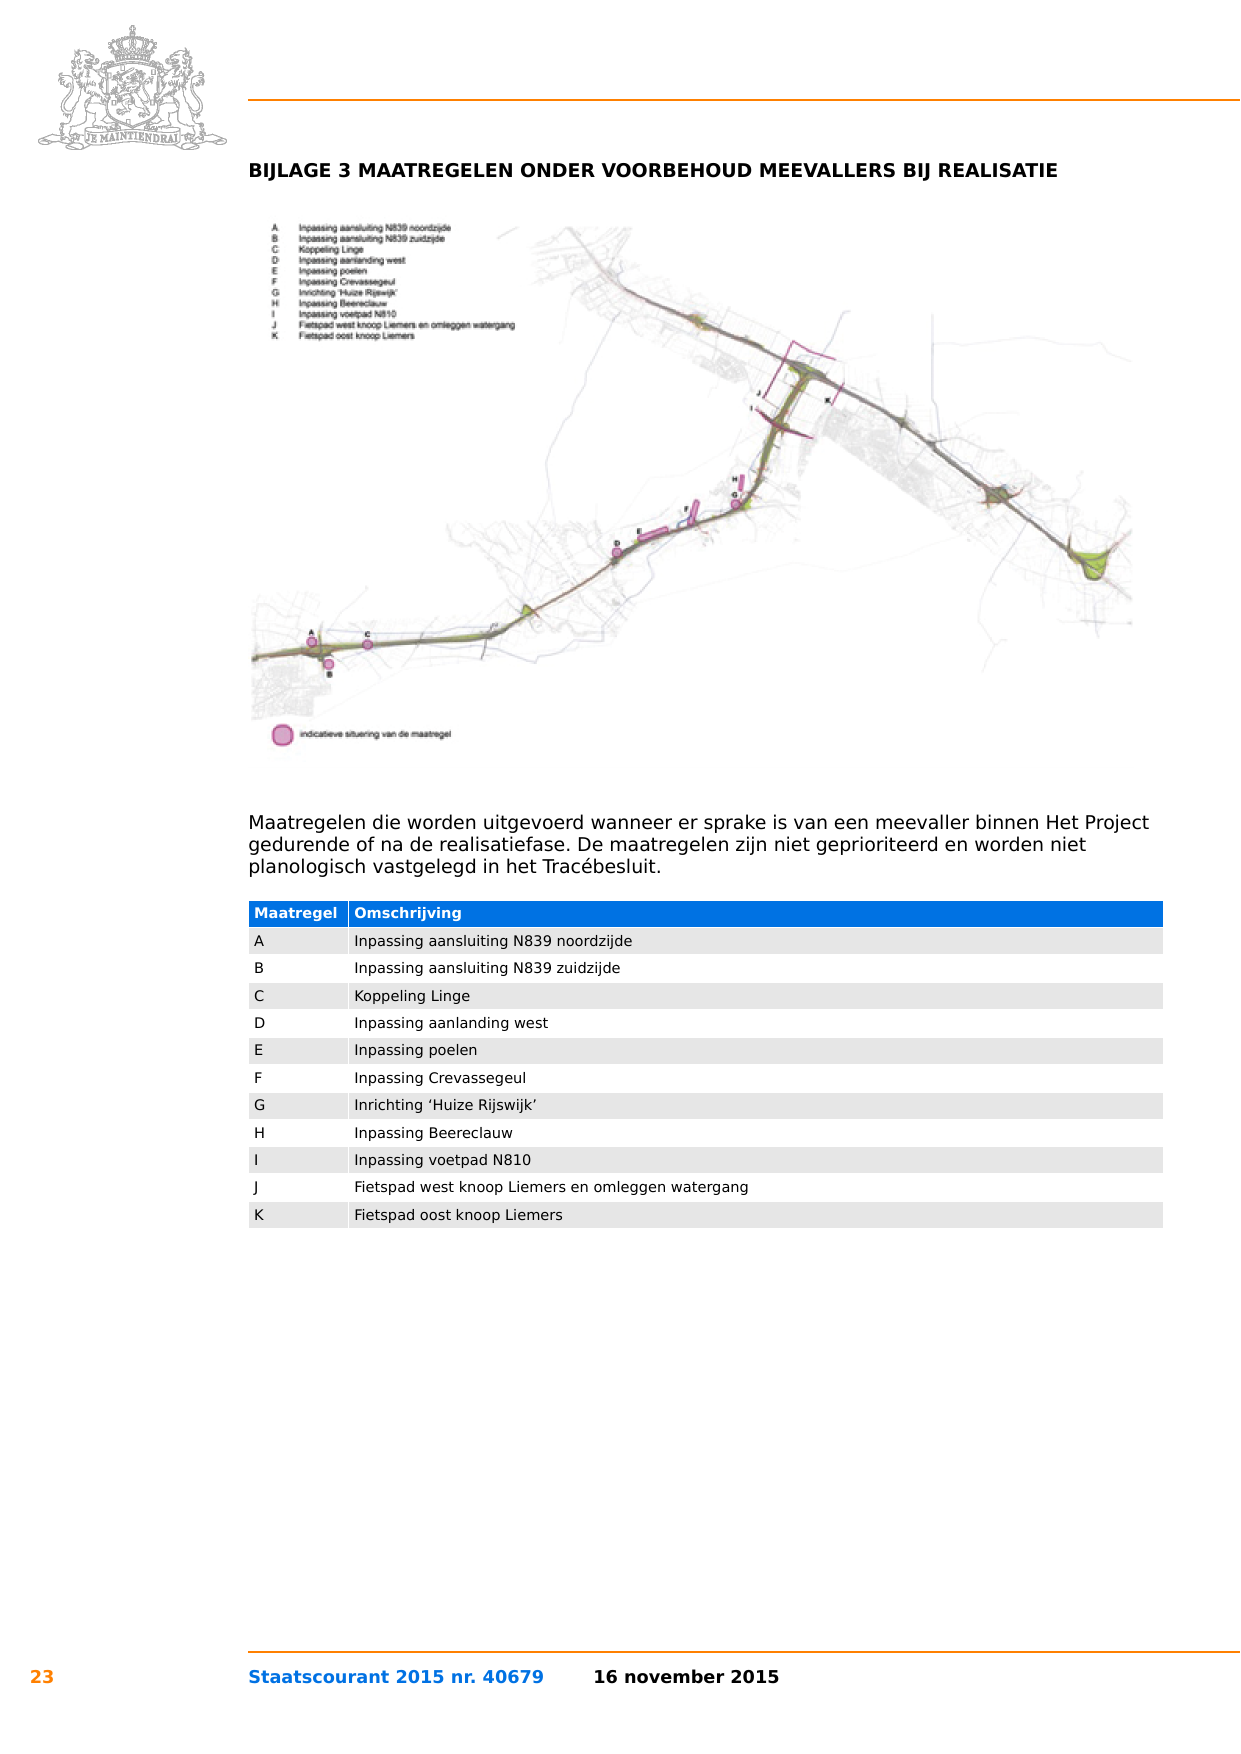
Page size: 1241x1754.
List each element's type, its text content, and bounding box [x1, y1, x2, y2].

picture [248, 206, 1134, 768]
table_cell Inpassing voetpad N810 [349, 1147, 1163, 1173]
subtitle BIJLAGE 3 MAATREGELEN ONDER VOORBEHOUD MEEVALLERS BIJ REALISATIE [248, 160, 1163, 182]
table_cell F [249, 1065, 348, 1091]
table_cell Inpassing aanlanding west [349, 1010, 1163, 1037]
table_cell Inpassing Beereclauw [349, 1120, 1163, 1146]
table_cell Fietspad oost knoop Liemers [349, 1202, 1163, 1228]
table_cell H [249, 1120, 348, 1146]
table_cell Inrichting ‘Huize Rijswijk’ [349, 1093, 1163, 1119]
table_cell D [249, 1010, 348, 1037]
table_header Omschrijving [349, 901, 1163, 927]
picture [38, 25, 227, 150]
table_cell B [249, 955, 348, 982]
table_cell Fietspad west knoop Liemers en omleggen watergang [349, 1175, 1163, 1201]
table_cell Inpassing aansluiting N839 zuidzijde [349, 955, 1163, 982]
table_cell I [249, 1147, 348, 1173]
table_cell K [249, 1202, 348, 1228]
table_cell J [249, 1175, 348, 1201]
text Maatregelen die worden uitgevoerd wanneer er sprake is van een meevaller binnen Het Project gedurende of na de realisatiefase. De maatregelen zijn niet geprioriteerd en worden niet planologisch vastgelegd in het Tracébesluit. [248, 812, 1163, 878]
table_header Maatregel [249, 901, 348, 927]
table_cell Inpassing aansluiting N839 noordzijde [349, 928, 1163, 954]
table_cell Inpassing Crevassegeul [349, 1065, 1163, 1091]
table_cell E [249, 1038, 348, 1064]
table_cell Koppeling Linge [349, 983, 1163, 1009]
table_cell A [249, 928, 348, 954]
table_cell Inpassing poelen [349, 1038, 1163, 1064]
table_cell C [249, 983, 348, 1009]
table_cell G [249, 1093, 348, 1119]
